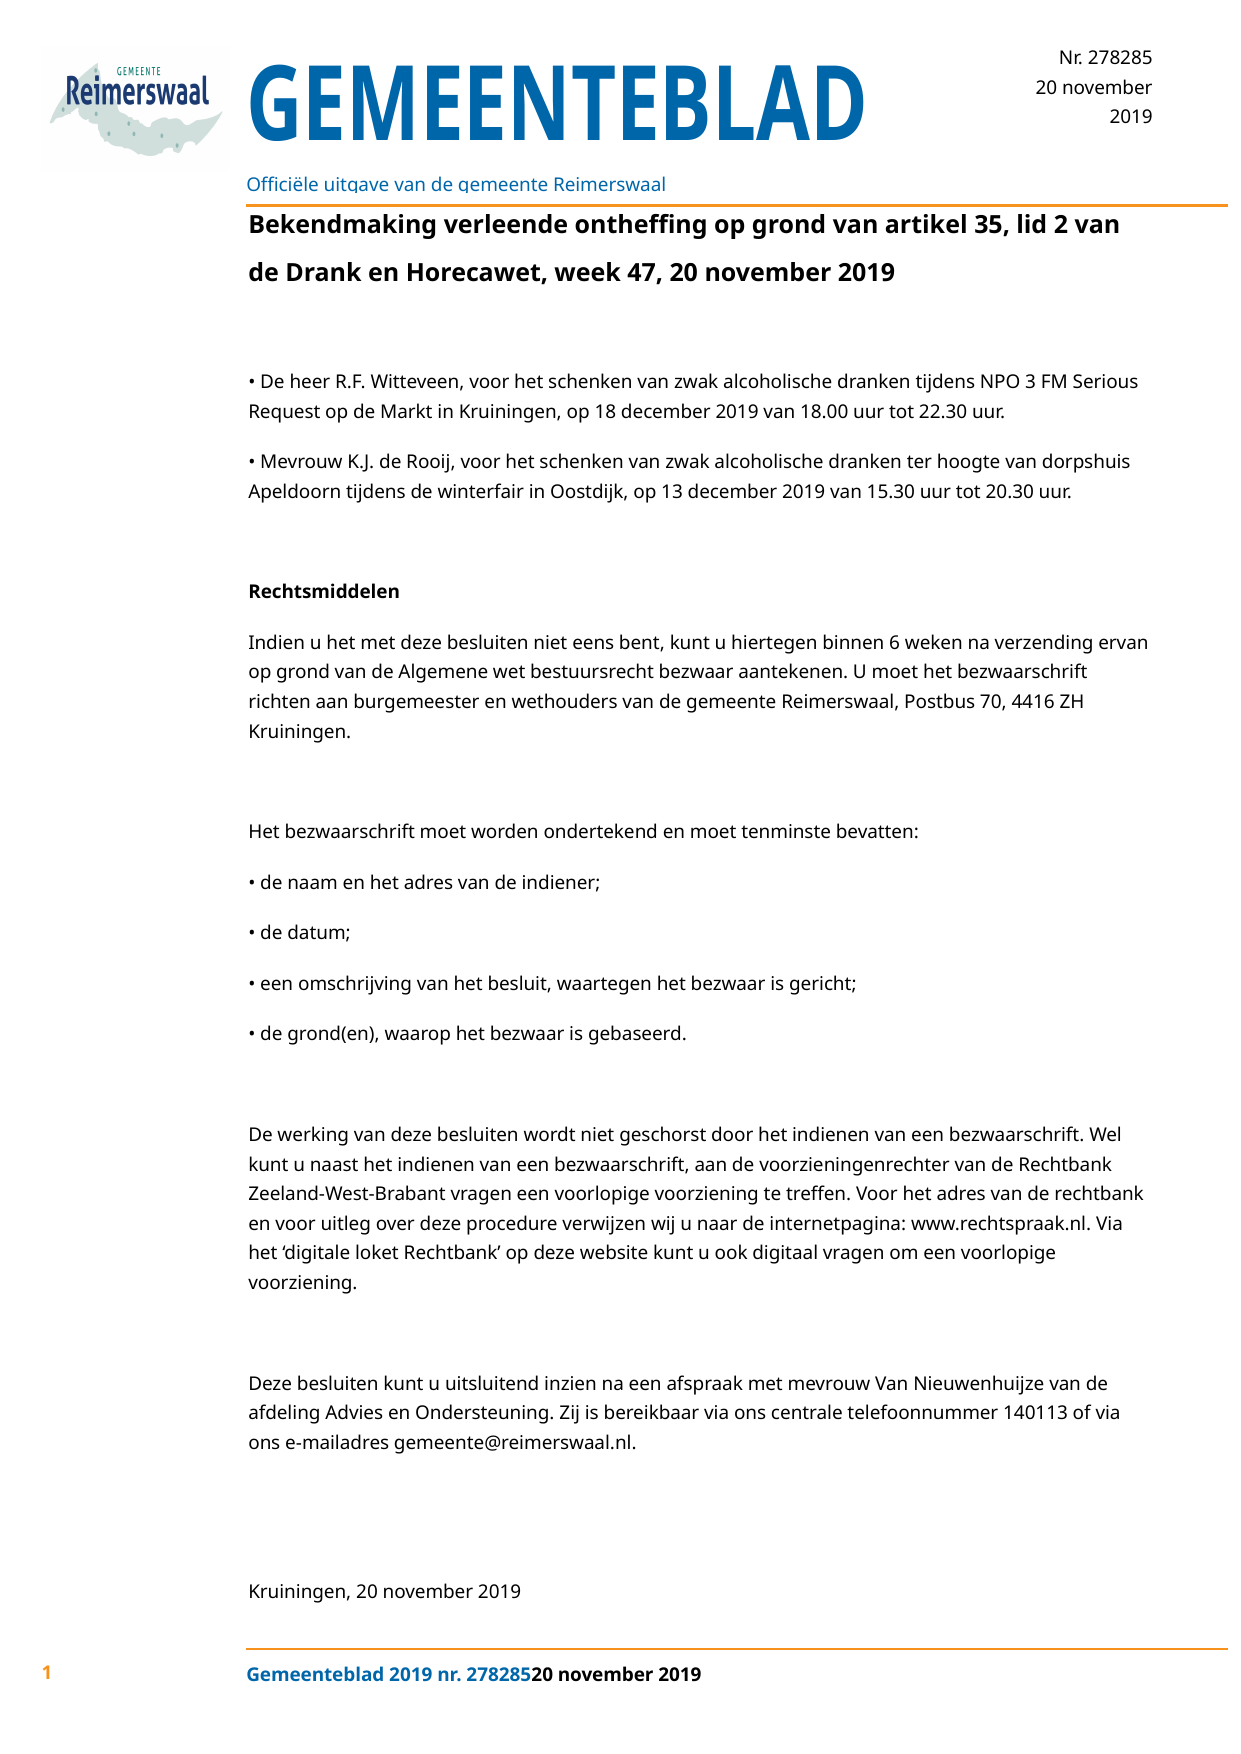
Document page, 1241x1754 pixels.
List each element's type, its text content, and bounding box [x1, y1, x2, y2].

text Het bezwaarschrift moet worden ondertekend en moet tenminste bevatten: [248, 819, 1152, 844]
text • De heer R.F. Witteveen, voor het schenken van zwak alcoholische dranken tijdens NPO 3 FM Serious Request op de Markt in Kruiningen, op 18 december 2019 van 18.00 uur tot 22.30 uur. [248, 368, 1152, 424]
text • Mevrouw K.J. de Rooij, voor het schenken van zwak alcoholische dranken ter hoogte van dorpshuis Apeldoorn tijdens de winterfair in Oostdijk, op 13 december 2019 van 15.30 uur tot 20.30 uur. [248, 448, 1152, 504]
text De werking van deze besluiten wordt niet geschorst door het indienen van een bezwaarschrift. Wel kunt u naast het indienen van een bezwaarschrift, aan de voorzieningenrechter van de Rechtbank Zeeland-West-Brabant vragen een voorlopige voorziening te treffen. Voor het adres van de rechtbank en voor uitleg over deze procedure verwijzen wij u naar de internetpagina: www.rechtspraak.nl. Via het ‘digitale loket Rechtbank’ op deze website kunt u ook digitaal vragen om een voorlopige voorziening. [248, 1121, 1152, 1295]
text Indien u het met deze besluiten niet eens bent, kunt u hiertegen binnen 6 weken na verzending ervan op grond van de Algemene wet bestuursrecht bezwaar aantekenen. U moet het bezwaarschrift richten aan burgemeester en wethouders van de gemeente Reimerswaal, Postbus 70, 4416 ZH Kruiningen. [248, 629, 1152, 744]
text Deze besluiten kunt u uitsluitend inzien na een afspraak met mevrouw Van Nieuwenhuijze van de afdeling Advies en Ondersteuning. Zij is bereikbaar via ons centrale telefoonnummer 140113 of via ons e-mailadres gemeente@reimerswaal.nl. [248, 1370, 1152, 1455]
text • de naam en het adres van de indiener; [248, 869, 1152, 895]
text Rechtsmiddelen [248, 579, 1152, 604]
text Bekendmaking verleende ontheffing op grond van artikel 35, lid 2 van de Drank en Horecawet, week 47, 20 november 2019 [248, 207, 1152, 288]
text • een omschrijving van het besluit, waartegen het bezwaar is gericht; [248, 970, 1152, 996]
text • de datum; [248, 919, 1152, 945]
text Kruiningen, 20 november 2019 [248, 1578, 1152, 1603]
picture [41, 47, 231, 172]
text • de grond(en), waarop het bezwaar is gebaseerd. [248, 1020, 1152, 1046]
